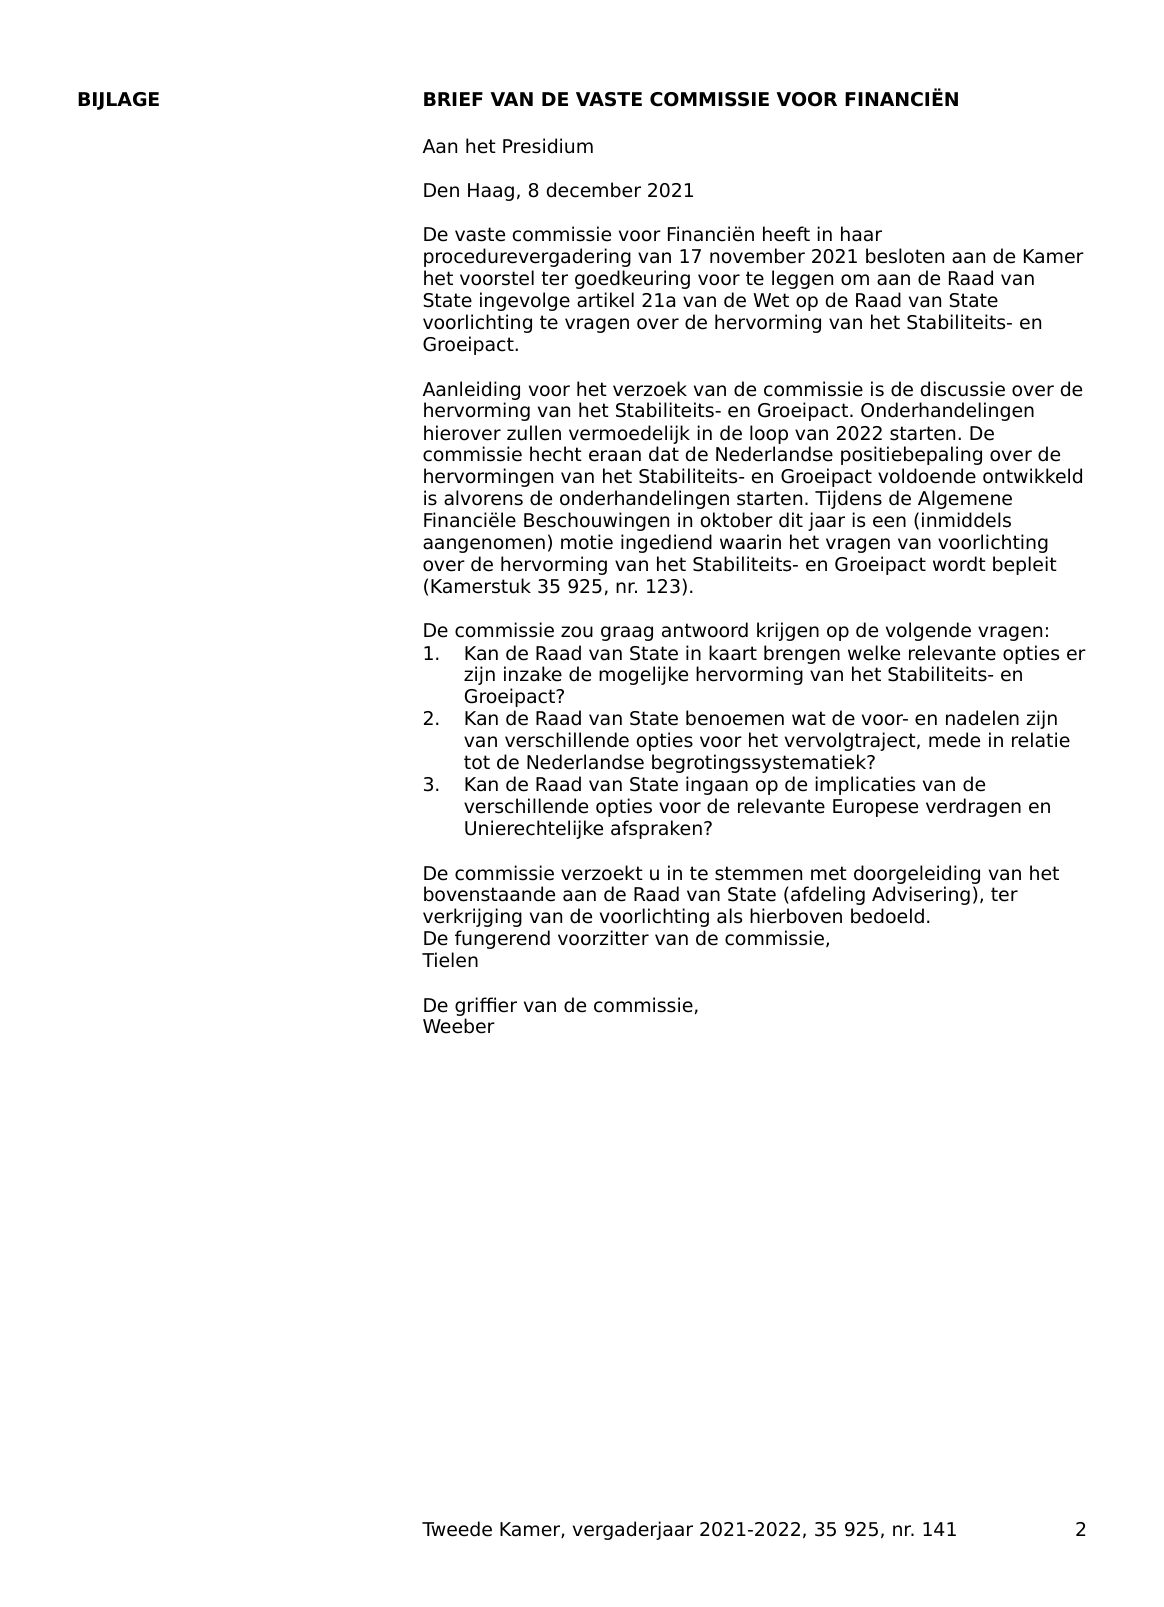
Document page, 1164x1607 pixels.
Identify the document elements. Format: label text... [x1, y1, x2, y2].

text 1. Kan de Raad van State in kaart brengen welke relevante opties er zijn inzake de mogelijke hervorming van het Stabiliteits- en Groeipact? [422, 642, 1087, 708]
text De griffier van de commissie, Weeber [422, 994, 1087, 1038]
text De commissie zou graag antwoord krijgen op de volgende vragen: [422, 620, 1087, 642]
text Aanleiding voor het verzoek van de commissie is de discussie over de hervorming van het Stabiliteits- en Groeipact. Onderhandelingen hierover zullen vermoedelijk in de loop van 2022 starten. De commissie hecht eraan dat de Nederlandse positiebepaling over de hervormingen van het Stabiliteits- en Groeipact voldoende ontwikkeld is alvorens de onderhandelingen starten. Tijdens de Algemene Financiële Beschouwingen in oktober dit jaar is een (inmiddels aangenomen) motie ingediend waarin het vragen van voorlichting over de hervorming van het Stabiliteits- en Groeipact wordt bepleit (Kamerstuk 35 925, nr. 123). [422, 378, 1087, 598]
text De fungerend voorzitter van de commissie, Tielen [422, 928, 1087, 972]
text Aan het Presidium [422, 136, 1087, 158]
text 2. Kan de Raad van State benoemen wat de voor- en nadelen zijn van verschillende opties voor het vervolgtraject, mede in relatie tot de Nederlandse begrotingssystematiek? [422, 708, 1087, 774]
text Den Haag, 8 december 2021 [422, 180, 1087, 202]
text 3. Kan de Raad van State ingaan op de implicaties van de verschillende opties voor de relevante Europese verdragen en Unierechtelijke afspraken? [422, 774, 1087, 840]
subtitle BIJLAGE BRIEF VAN DE VASTE COMMISSIE VOOR FINANCIËN [77, 89, 1087, 111]
text De commissie verzoekt u in te stemmen met doorgeleiding van het bovenstaande aan de Raad van State (afdeling Advisering), ter verkrijging van de voorlichting als hierboven bedoeld. [422, 862, 1087, 928]
text De vaste commissie voor Financiën heeft in haar procedurevergadering van 17 november 2021 besloten aan de Kamer het voorstel ter goedkeuring voor te leggen om aan de Raad van State ingevolge artikel 21a van de Wet op de Raad van State voorlichting te vragen over de hervorming van het Stabiliteits- en Groeipact. [422, 224, 1087, 356]
